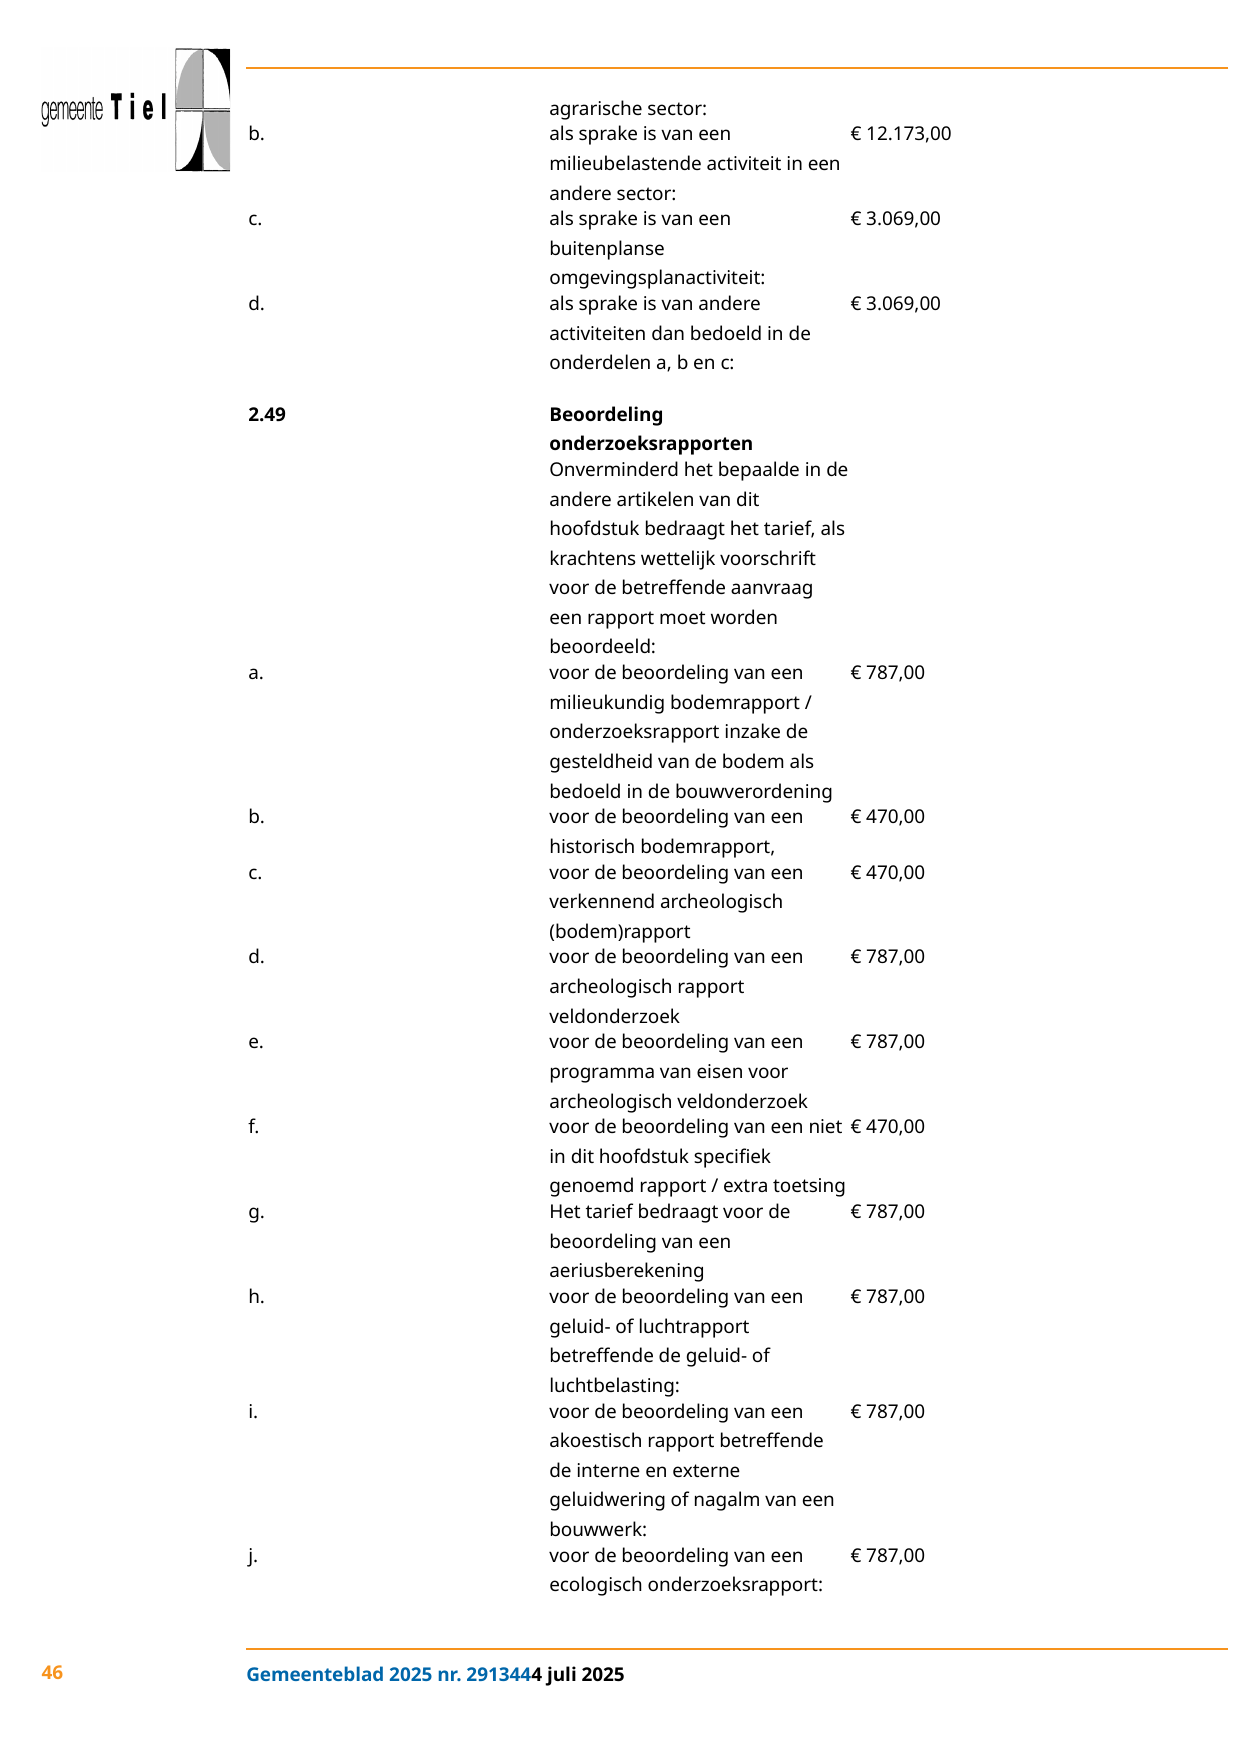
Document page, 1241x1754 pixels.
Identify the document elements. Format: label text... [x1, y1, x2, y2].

table_cell [549, 375, 850, 401]
table_cell j. [248, 1542, 549, 1597]
table_cell [850, 401, 1152, 456]
table_cell € 787,00 [850, 944, 1152, 1029]
table_cell Beoordeling onderzoeksrapporten [549, 401, 850, 456]
table_cell [248, 375, 549, 401]
table_cell voor de beoordeling van een niet in dit hoofdstuk specifiek genoemd rapport / extra toetsing [549, 1114, 850, 1198]
table_cell € 470,00 [850, 859, 1152, 944]
table_cell [850, 456, 1152, 659]
table_cell € 470,00 [850, 804, 1152, 859]
table_cell f. [248, 1114, 549, 1198]
table_cell € 787,00 [850, 1199, 1152, 1283]
table_cell [850, 95, 1152, 121]
table_cell € 787,00 [850, 1398, 1152, 1542]
table_cell € 787,00 [850, 1542, 1152, 1597]
table_cell als sprake is van een milieubelastende activiteit in een andere sector: [549, 121, 850, 205]
table_cell voor de beoordeling van een archeologisch rapport veldonderzoek [549, 944, 850, 1029]
table_cell € 3.069,00 [850, 205, 1152, 290]
table_cell i. [248, 1398, 549, 1542]
table_cell voor de beoordeling van een programma van eisen voor archeologisch veldonderzoek [549, 1029, 850, 1113]
table_cell voor de beoordeling van een historisch bodemrapport, [549, 804, 850, 859]
table_cell als sprake is van een buitenplanse omgevingsplanactiviteit: [549, 205, 850, 290]
table_cell d. [248, 944, 549, 1029]
table_cell € 3.069,00 [850, 290, 1152, 375]
table_cell € 787,00 [850, 1283, 1152, 1398]
table_cell als sprake is van andere activiteiten dan bedoeld in de onderdelen a, b en c: [549, 290, 850, 375]
table_cell e. [248, 1029, 549, 1113]
table_cell b. [248, 121, 549, 205]
table_cell € 470,00 [850, 1114, 1152, 1198]
table_cell voor de beoordeling van een geluid- of luchtrapport betreffende de geluid- of luchtbelasting: [549, 1283, 850, 1398]
table_cell Onverminderd het bepaalde in de andere artikelen van dit hoofdstuk bedraagt het tarief, als krachtens wettelijk voorschrift voor de betreffende aanvraag een rapport moet worden beoordeeld: [549, 456, 850, 659]
table_cell d. [248, 290, 549, 375]
table_cell voor de beoordeling van een milieukundig bodemrapport / onderzoeksrapport inzake de gesteldheid van de bodem als bedoeld in de bouwverordening [549, 660, 850, 803]
table_cell g. [248, 1199, 549, 1283]
table_cell c. [248, 205, 549, 290]
table_cell [248, 95, 549, 121]
table_cell h. [248, 1283, 549, 1398]
table_cell voor de beoordeling van een ecologisch onderzoeksrapport: [549, 1542, 850, 1597]
table_cell b. [248, 804, 549, 859]
table_cell 2.49 [248, 401, 549, 456]
table_cell € 787,00 [850, 660, 1152, 803]
table_cell agrarische sector: [549, 95, 850, 121]
table_cell c. [248, 859, 549, 944]
table_cell voor de beoordeling van een verkennend archeologisch (bodem)rapport [549, 859, 850, 944]
table_cell [248, 456, 549, 659]
table_cell a. [248, 660, 549, 803]
picture [41, 47, 231, 172]
table_cell € 787,00 [850, 1029, 1152, 1113]
table_cell voor de beoordeling van een akoestisch rapport betreffende de interne en externe geluidwering of nagalm van een bouwwerk: [549, 1398, 850, 1542]
table_cell [850, 375, 1152, 401]
table_cell € 12.173,00 [850, 121, 1152, 205]
table_cell Het tarief bedraagt voor de beoordeling van een aeriusberekening [549, 1199, 850, 1283]
